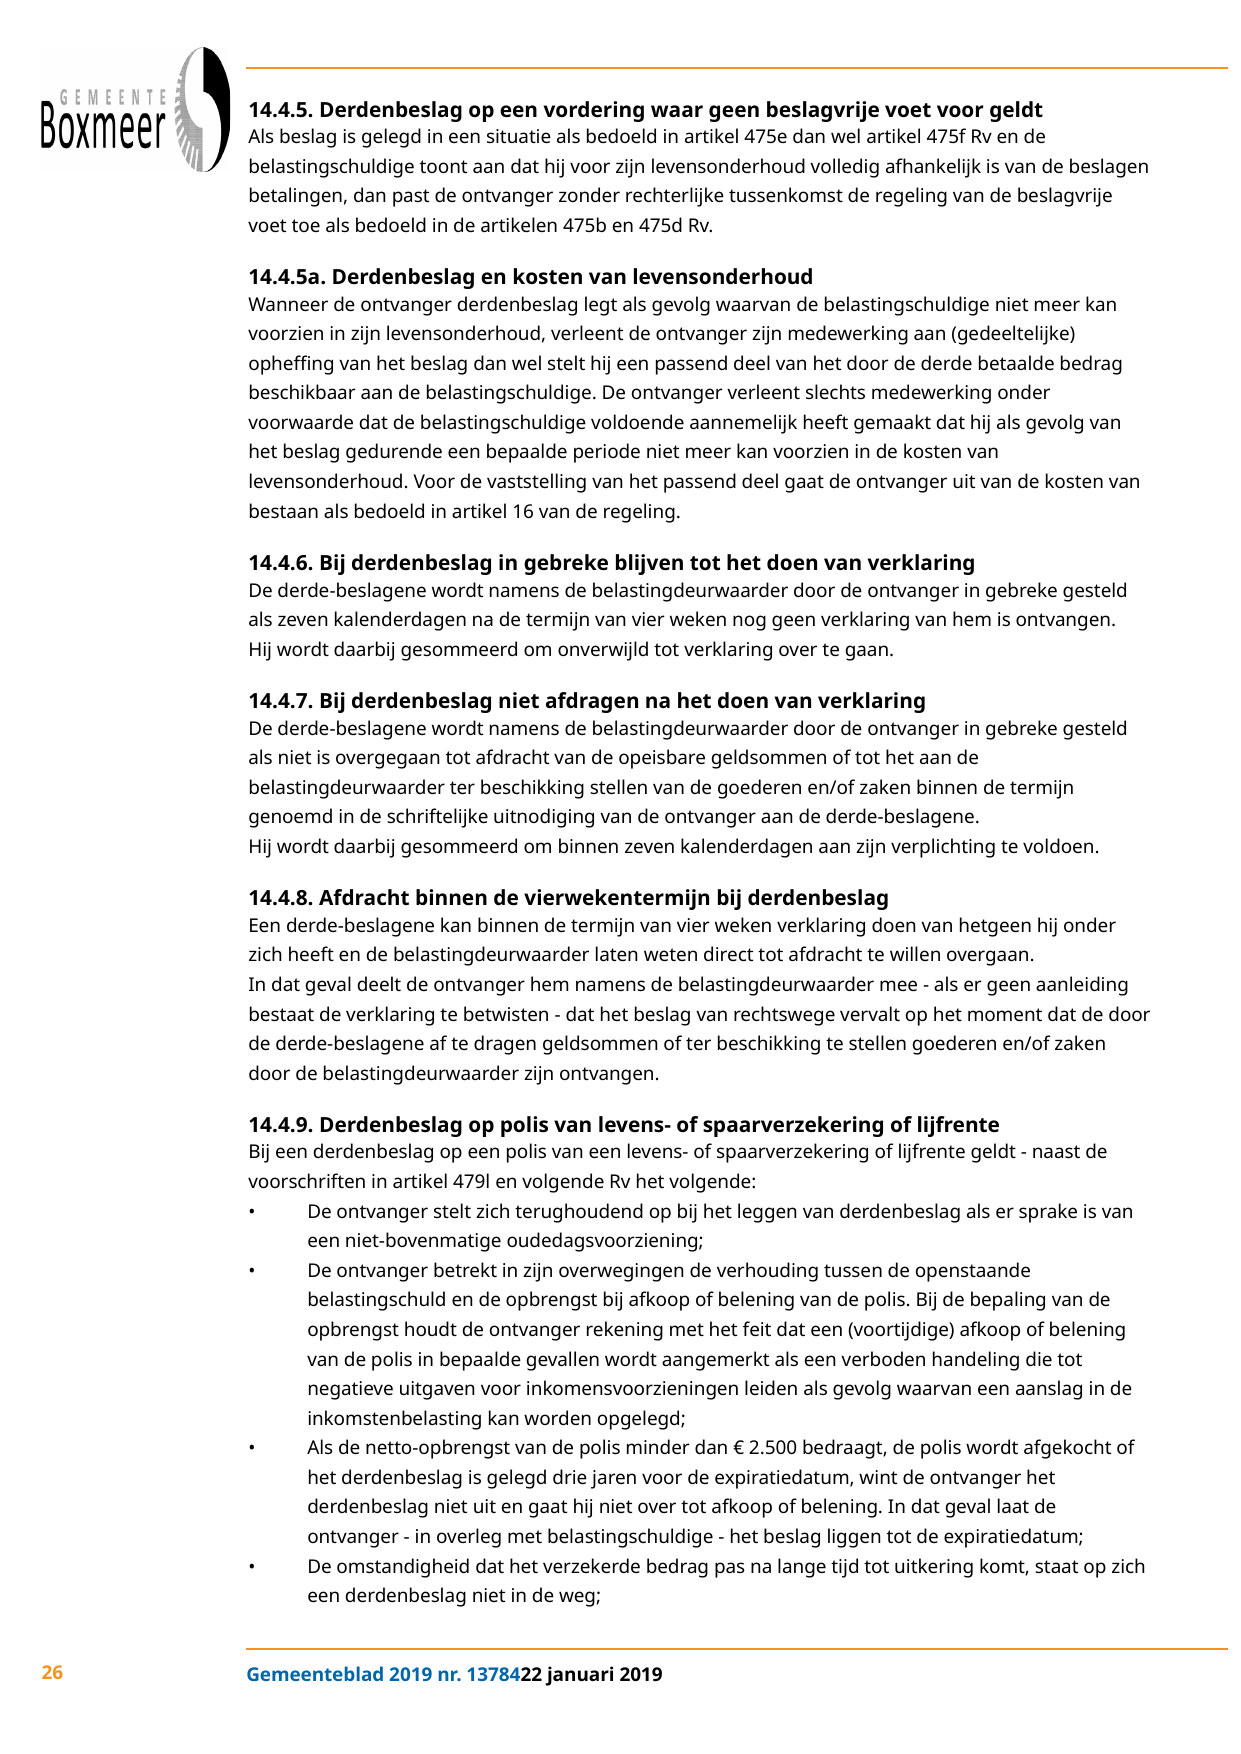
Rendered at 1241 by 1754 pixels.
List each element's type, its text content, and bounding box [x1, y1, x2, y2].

text In dat geval deelt de ontvanger hem namens de belastingdeurwaarder mee - als er geen aanleiding bestaat de verklaring te betwisten - dat het beslag van rechtswege vervalt op het moment dat de door de derde-beslagene af te dragen geldsommen of ter beschikking te stellen goederen en/of zaken door de belastingdeurwaarder zijn ontvangen. [248, 971, 1152, 1086]
text Een derde-beslagene kan binnen de termijn van vier weken verklaring doen van hetgeen hij onder zich heeft en de belastingdeurwaarder laten weten direct tot afdracht te willen overgaan. [248, 912, 1152, 967]
list De ontvanger betrekt in zijn overwegingen de verhouding tussen de openstaande belastingschuld en de opbrengst bij afkoop of belening van de polis. Bij de bepaling van de opbrengst houdt de ontvanger rekening met het feit dat een (voortijdige) afkoop of belening van de polis in bepaalde gevallen wordt aangemerkt als een verboden handeling die tot negatieve uitgaven voor inkomensvoorzieningen leiden als gevolg waarvan een aanslag in de inkomstenbelasting kan worden opgelegd; [248, 1257, 1152, 1431]
text Hij wordt daarbij gesommeerd om onverwijld tot verklaring over te gaan. [248, 636, 1152, 662]
text Bij een derdenbeslag op een polis van een levens- of spaarverzekering of lijfrente geldt - naast de voorschriften in artikel 479l en volgende Rv het volgende: [248, 1139, 1152, 1194]
text 14.4.7. Bij derdenbeslag niet afdragen na het doen van verklaring [248, 686, 1152, 715]
text De derde-beslagene wordt namens de belastingdeurwaarder door de ontvanger in gebreke gesteld als zeven kalenderdagen na de termijn van vier weken nog geen verklaring van hem is ontvangen. [248, 577, 1152, 632]
list De omstandigheid dat het verzekerde bedrag pas na lange tijd tot uitkering komt, staat op zich een derdenbeslag niet in de weg; [248, 1553, 1152, 1608]
list Als de netto-opbrengst van de polis minder dan € 2.500 bedraagt, de polis wordt afgekocht of het derdenbeslag is gelegd drie jaren voor de expiratiedatum, wint de ontvanger het derdenbeslag niet uit en gaat hij niet over tot afkoop of belening. In dat geval laat de ontvanger - in overleg met belastingschuldige - het beslag liggen tot de expiratiedatum; [248, 1434, 1152, 1549]
text Als beslag is gelegd in een situatie als bedoeld in artikel 475e dan wel artikel 475f Rv en de belastingschuldige toont aan dat hij voor zijn levensonderhoud volledig afhankelijk is van de beslagen betalingen, dan past de ontvanger zonder rechterlijke tussenkomst de regeling van de beslagvrije voet toe als bedoeld in de artikelen 475b en 475d Rv. [248, 123, 1152, 238]
text Wanneer de ontvanger derdenbeslag legt als gevolg waarvan de belastingschuldige niet meer kan voorzien in zijn levensonderhoud, verleent de ontvanger zijn medewerking aan (gedeeltelijke) opheffing van het beslag dan wel stelt hij een passend deel van het door de derde betaalde bedrag beschikbaar aan de belastingschuldige. De ontvanger verleent slechts medewerking onder voorwaarde dat de belastingschuldige voldoende aannemelijk heeft gemaakt dat hij als gevolg van het beslag gedurende een bepaalde periode niet meer kan voorzien in de kosten van levensonderhoud. Voor de vaststelling van het passend deel gaat de ontvanger uit van de kosten van bestaan als bedoeld in artikel 16 van de regeling. [248, 291, 1152, 524]
text Hij wordt daarbij gesommeerd om binnen zeven kalenderdagen aan zijn verplichting te voldoen. [248, 833, 1152, 859]
text De derde-beslagene wordt namens de belastingdeurwaarder door de ontvanger in gebreke gesteld als niet is overgegaan tot afdracht van de opeisbare geldsommen of tot het aan de belastingdeurwaarder ter beschikking stellen van de goederen en/of zaken binnen de termijn genoemd in de schriftelijke uitnodiging van de ontvanger aan de derde-beslagene. [248, 715, 1152, 829]
text 14.4.5a. Derdenbeslag en kosten van levensonderhoud [248, 262, 1152, 291]
text 14.4.6. Bij derdenbeslag in gebreke blijven tot het doen van verklaring [248, 548, 1152, 577]
list De ontvanger stelt zich terughoudend op bij het leggen van derdenbeslag als er sprake is van een niet-bovenmatige oudedagsvoorziening; [248, 1198, 1152, 1253]
text 14.4.8. Afdracht binnen de vierwekentermijn bij derdenbeslag [248, 883, 1152, 912]
text 14.4.5. Derdenbeslag op een vordering waar geen beslagvrije voet voor geldt [248, 95, 1152, 123]
picture [41, 47, 231, 172]
text 14.4.9. Derdenbeslag op polis van levens- of spaarverzekering of lijfrente [248, 1110, 1152, 1139]
